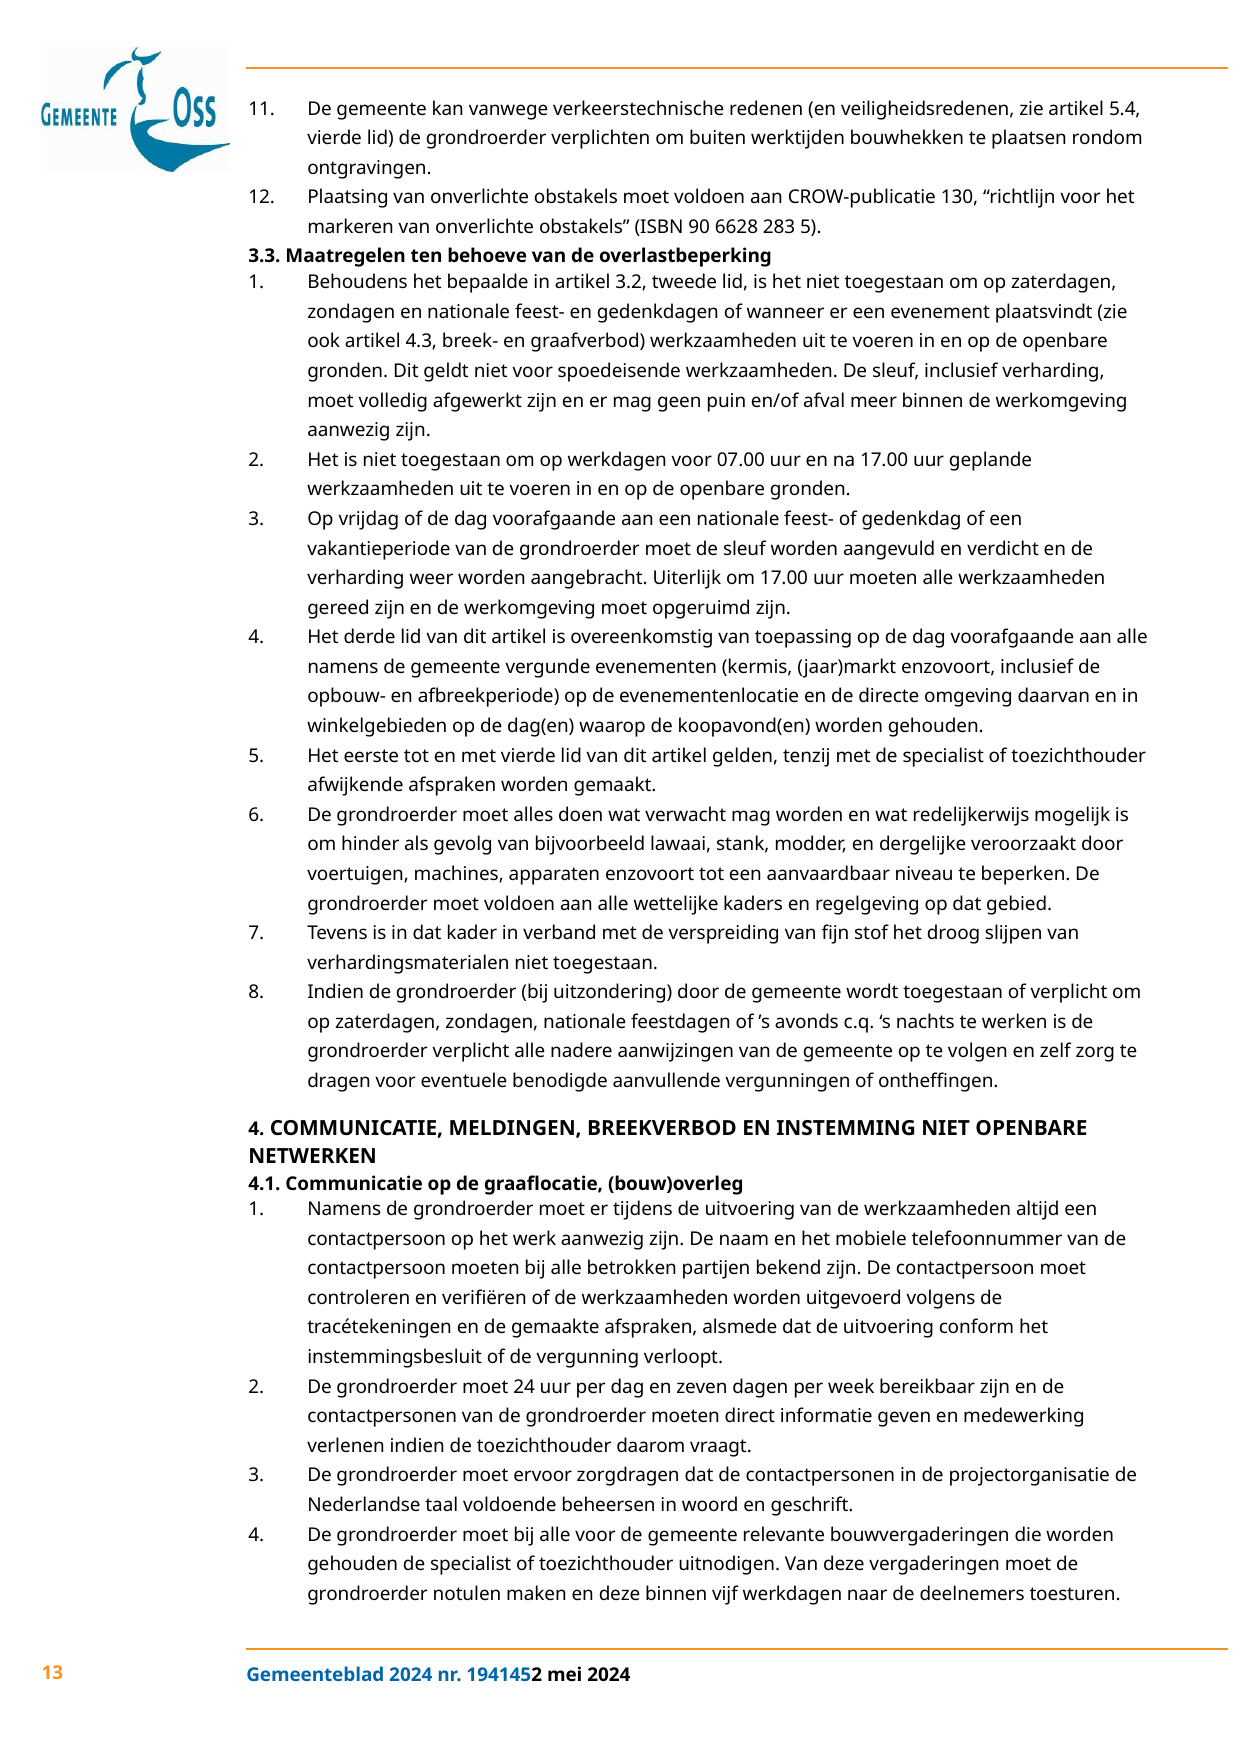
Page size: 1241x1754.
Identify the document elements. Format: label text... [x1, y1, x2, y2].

picture [41, 47, 231, 172]
list De grondroerder moet 24 uur per dag en zeven dagen per week bereikbaar zijn en de contactpersonen van de grondroerder moeten direct informatie geven en medewerking verlenen indien de toezichthouder daarom vraagt. [248, 1373, 1152, 1458]
list Behoudens het bepaalde in artikel 3.2, tweede lid, is het niet toegestaan om op zaterdagen, zondagen en nationale feest- en gedenkdagen of wanneer er een evenement plaatsvindt (zie ook artikel 4.3, breek- en graafverbod) werkzaamheden uit te voeren in en op de openbare gronden. Dit geldt niet voor spoedeisende werkzaamheden. De sleuf, inclusief verharding, moet volledig afgewerkt zijn en er mag geen puin en/of afval meer binnen de werkomgeving aanwezig zijn. [248, 268, 1152, 442]
text 4. COMMUNICATIE, MELDINGEN, BREEKVERBOD EN INSTEMMING NIET OPENBARE NETWERKEN [248, 1113, 1152, 1170]
list Plaatsing van onverlichte obstakels moet voldoen aan CROW-publicatie 130, “richtlijn voor het markeren van onverlichte obstakels” (ISBN 90 6628 283 5). [248, 183, 1152, 239]
list Het is niet toegestaan om op werkdagen voor 07.00 uur en na 17.00 uur geplande werkzaamheden uit te voeren in en op de openbare gronden. [248, 446, 1152, 501]
list Het eerste tot en met vierde lid van dit artikel gelden, tenzij met de specialist of toezichthouder afwijkende afspraken worden gemaakt. [248, 742, 1152, 797]
list De gemeente kan vanwege verkeerstechnische redenen (en veiligheidsredenen, zie artikel 5.4, vierde lid) de grondroerder verplichten om buiten werktijden bouwhekken te plaatsen rondom ontgravingen. [248, 95, 1152, 180]
list De grondroerder moet ervoor zorgdragen dat de contactpersonen in de projectorganisatie de Nederlandse taal voldoende beheersen in woord en geschrift. [248, 1462, 1152, 1517]
list Namens de grondroerder moet er tijdens de uitvoering van de werkzaamheden altijd een contactpersoon op het werk aanwezig zijn. De naam en het mobiele telefoonnummer van de contactpersoon moeten bij alle betrokken partijen bekend zijn. De contactpersoon moet controleren en verifiëren of de werkzaamheden worden uitgevoerd volgens de tracétekeningen en de gemaakte afspraken, alsmede dat de uitvoering conform het instemmingsbesluit of de vergunning verloopt. [248, 1195, 1152, 1369]
list De grondroerder moet alles doen wat verwacht mag worden en wat redelijkerwijs mogelijk is om hinder als gevolg van bijvoorbeeld lawaai, stank, modder, en dergelijke veroorzaakt door voertuigen, machines, apparaten enzovoort tot een aanvaardbaar niveau te beperken. De grondroerder moet voldoen aan alle wettelijke kaders en regelgeving op dat gebied. [248, 801, 1152, 915]
text 3.3. Maatregelen ten behoeve van de overlastbeperking [248, 243, 1152, 268]
text 4.1. Communicatie op de graaflocatie, (bouw)overleg [248, 1170, 1152, 1195]
list Tevens is in dat kader in verband met de verspreiding van fijn stof het droog slijpen van verhardingsmaterialen niet toegestaan. [248, 919, 1152, 974]
list Het derde lid van dit artikel is overeenkomstig van toepassing op de dag voorafgaande aan alle namens de gemeente vergunde evenementen (kermis, (jaar)markt enzovoort, inclusief de opbouw- en afbreekperiode) op de evenementenlocatie en de directe omgeving daarvan en in winkelgebieden op de dag(en) waarop de koopavond(en) worden gehouden. [248, 623, 1152, 738]
list Indien de grondroerder (bij uitzondering) door de gemeente wordt toegestaan of verplicht om op zaterdagen, zondagen, nationale feestdagen of ’s avonds c.q. ‘s nachts te werken is de grondroerder verplicht alle nadere aanwijzingen van de gemeente op te volgen en zelf zorg te dragen voor eventuele benodigde aanvullende vergunningen of ontheffingen. [248, 978, 1152, 1093]
list De grondroerder moet bij alle voor de gemeente relevante bouwvergaderingen die worden gehouden de specialist of toezichthouder uitnodigen. Van deze vergaderingen moet de grondroerder notulen maken en deze binnen vijf werkdagen naar de deelnemers toesturen. [248, 1521, 1152, 1606]
list Op vrijdag of de dag voorafgaande aan een nationale feest- of gedenkdag of een vakantieperiode van de grondroerder moet de sleuf worden aangevuld en verdicht en de verharding weer worden aangebracht. Uiterlijk om 17.00 uur moeten alle werkzaamheden gereed zijn en de werkomgeving moet opgeruimd zijn. [248, 505, 1152, 619]
